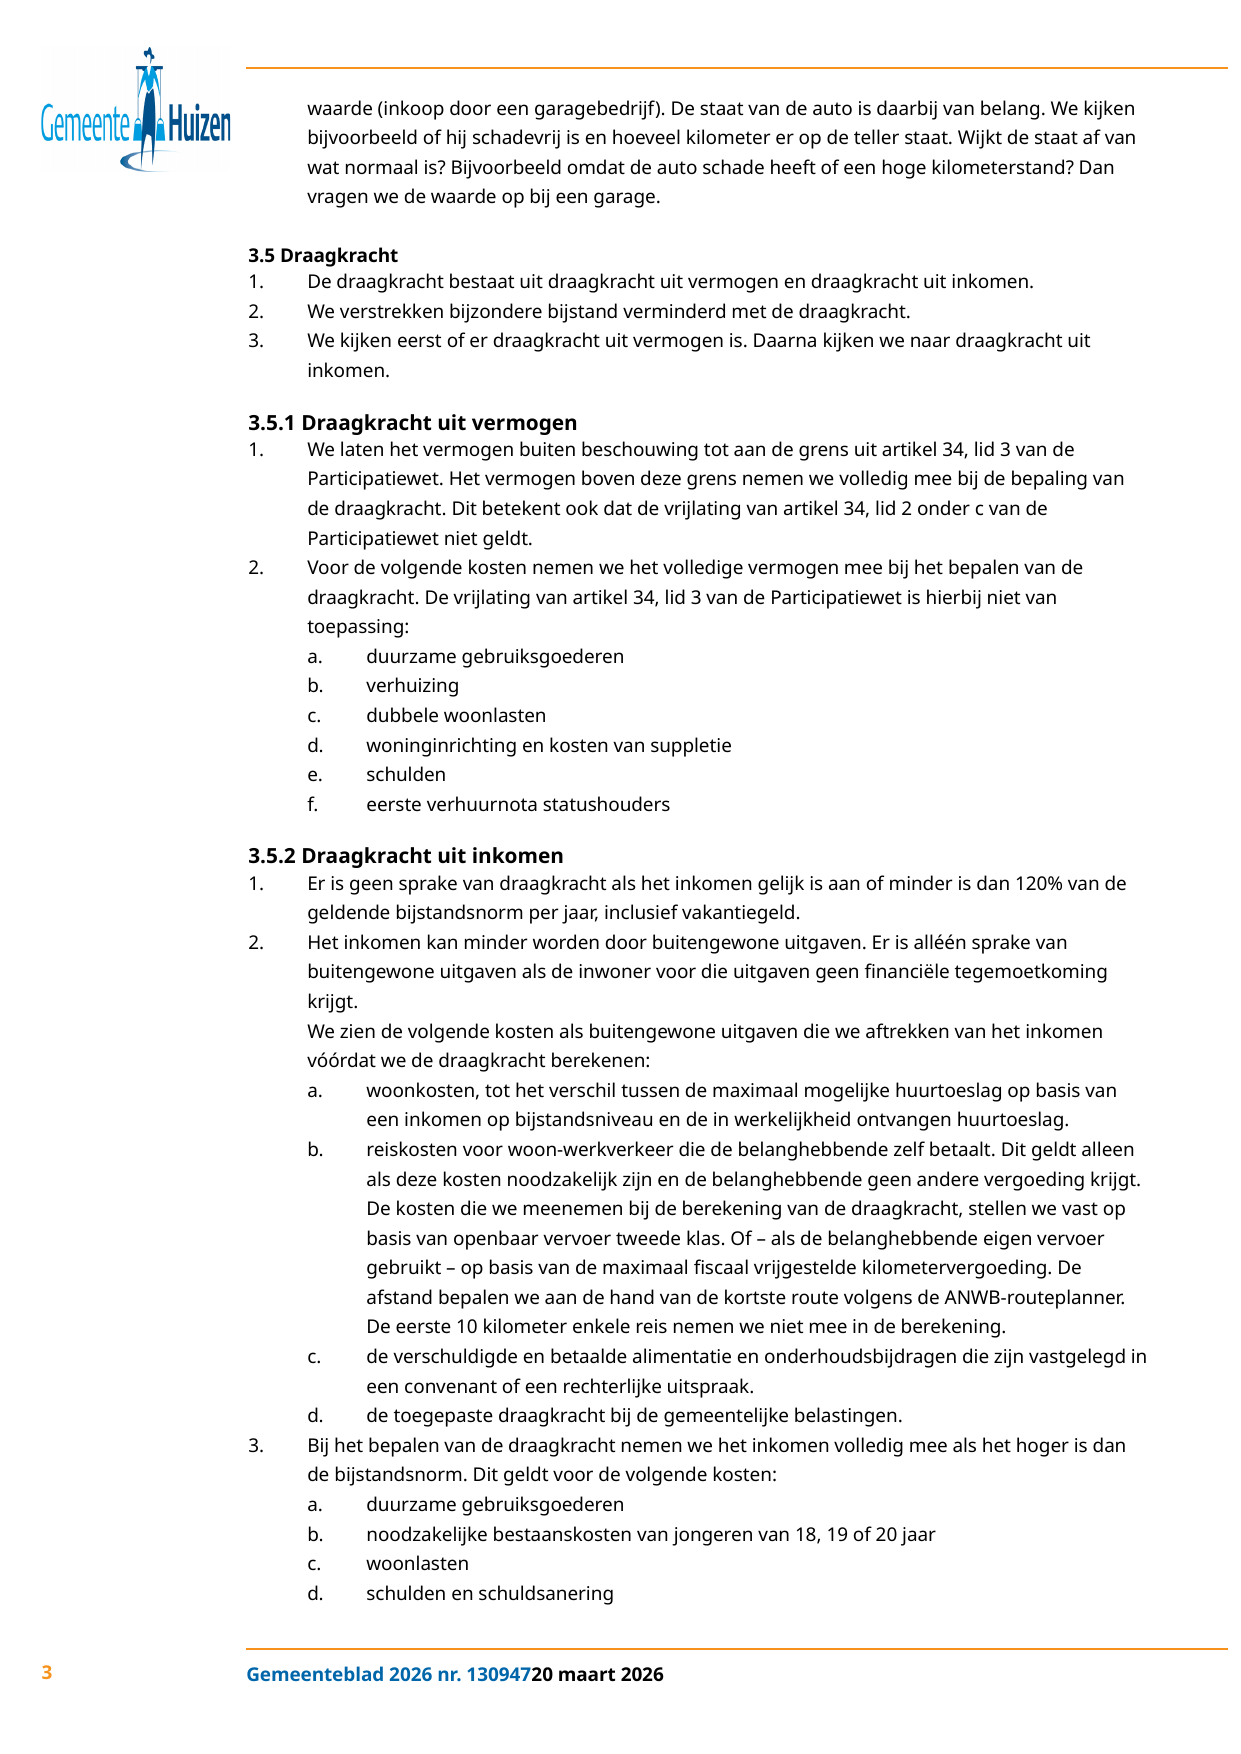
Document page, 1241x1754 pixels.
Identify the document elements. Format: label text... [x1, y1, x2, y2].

list We laten het vermogen buiten beschouwing tot aan de grens uit artikel 34, lid 3 van de Participatiewet. Het vermogen boven deze grens nemen we volledig mee bij de bepaling van de draagkracht. Dit betekent ook dat de vrijlating van artikel 34, lid 2 onder c van de Participatiewet niet geldt. [248, 436, 1152, 551]
list duurzame gebruiksgoederen [307, 1491, 1152, 1517]
list verhuizing [307, 673, 1152, 698]
list woninginrichting en kosten van suppletie [307, 732, 1152, 758]
list De draagkracht bestaat uit draagkracht uit vermogen en draagkracht uit inkomen. [248, 268, 1152, 294]
list We zien de volgende kosten als buitengewone uitgaven die we aftrekken van het inkomen vóórdat we de draagkracht berekenen: [248, 1018, 1152, 1073]
picture [41, 47, 231, 172]
list Bij het bepalen van de draagkracht nemen we het inkomen volledig mee als het hoger is dan de bijstandsnorm. Dit geldt voor de volgende kosten: [248, 1432, 1152, 1487]
list reiskosten voor woon-werkverkeer die de belanghebbende zelf betaalt. Dit geldt alleen als deze kosten noodzakelijk zijn en de belanghebbende geen andere vergoeding krijgt. De kosten die we meenemen bij de berekening van de draagkracht, stellen we vast op basis van openbaar vervoer tweede klas. Of – als de belanghebbende eigen vervoer gebruikt – op basis van de maximaal fiscaal vrijgestelde kilometervergoeding. De afstand bepalen we aan de hand van de kortste route volgens de ANWB-routeplanner. De eerste 10 kilometer enkele reis nemen we niet mee in de berekening. [307, 1136, 1152, 1339]
list Het inkomen kan minder worden door buitengewone uitgaven. Er is alléén sprake van buitengewone uitgaven als de inwoner voor die uitgaven geen financiële tegemoetkoming krijgt. [248, 929, 1152, 1014]
list duurzame gebruiksgoederen [307, 643, 1152, 669]
list schulden [307, 761, 1152, 787]
list We kijken eerst of er draagkracht uit vermogen is. Daarna kijken we naar draagkracht uit inkomen. [248, 328, 1152, 383]
list Voor de volgende kosten nemen we het volledige vermogen mee bij het bepalen van de draagkracht. De vrijlating van artikel 34, lid 3 van de Participatiewet is hierbij niet van toepassing: [248, 554, 1152, 639]
list noodzakelijke bestaanskosten van jongeren van 18, 19 of 20 jaar [307, 1521, 1152, 1546]
text 3.5.2 Draagkracht uit inkomen [248, 841, 1152, 870]
list schulden en schuldsanering [307, 1580, 1152, 1606]
text 3.5 Draagkracht [248, 243, 1152, 268]
list waarde (inkoop door een garagebedrijf). De staat van de auto is daarbij van belang. We kijken bijvoorbeeld of hij schadevrij is en hoeveel kilometer er op de teller staat. Wijkt de staat af van wat normaal is? Bijvoorbeeld omdat de auto schade heeft of een hoge kilometerstand? Dan vragen we de waarde op bij een garage. [248, 95, 1152, 209]
list dubbele woonlasten [307, 702, 1152, 728]
list eerste verhuurnota statushouders [307, 791, 1152, 817]
list de toegepaste draagkracht bij de gemeentelijke belastingen. [307, 1402, 1152, 1428]
list We verstrekken bijzondere bijstand verminderd met de draagkracht. [248, 298, 1152, 324]
list de verschuldigde en betaalde alimentatie en onderhoudsbijdragen die zijn vastgelegd in een convenant of een rechterlijke uitspraak. [307, 1343, 1152, 1398]
list Er is geen sprake van draagkracht als het inkomen gelijk is aan of minder is dan 120% van de geldende bijstandsnorm per jaar, inclusief vakantiegeld. [248, 870, 1152, 925]
list woonlasten [307, 1550, 1152, 1576]
text 3.5.1 Draagkracht uit vermogen [248, 408, 1152, 436]
list woonkosten, tot het verschil tussen de maximaal mogelijke huurtoeslag op basis van een inkomen op bijstandsniveau en de in werkelijkheid ontvangen huurtoeslag. [307, 1077, 1152, 1132]
